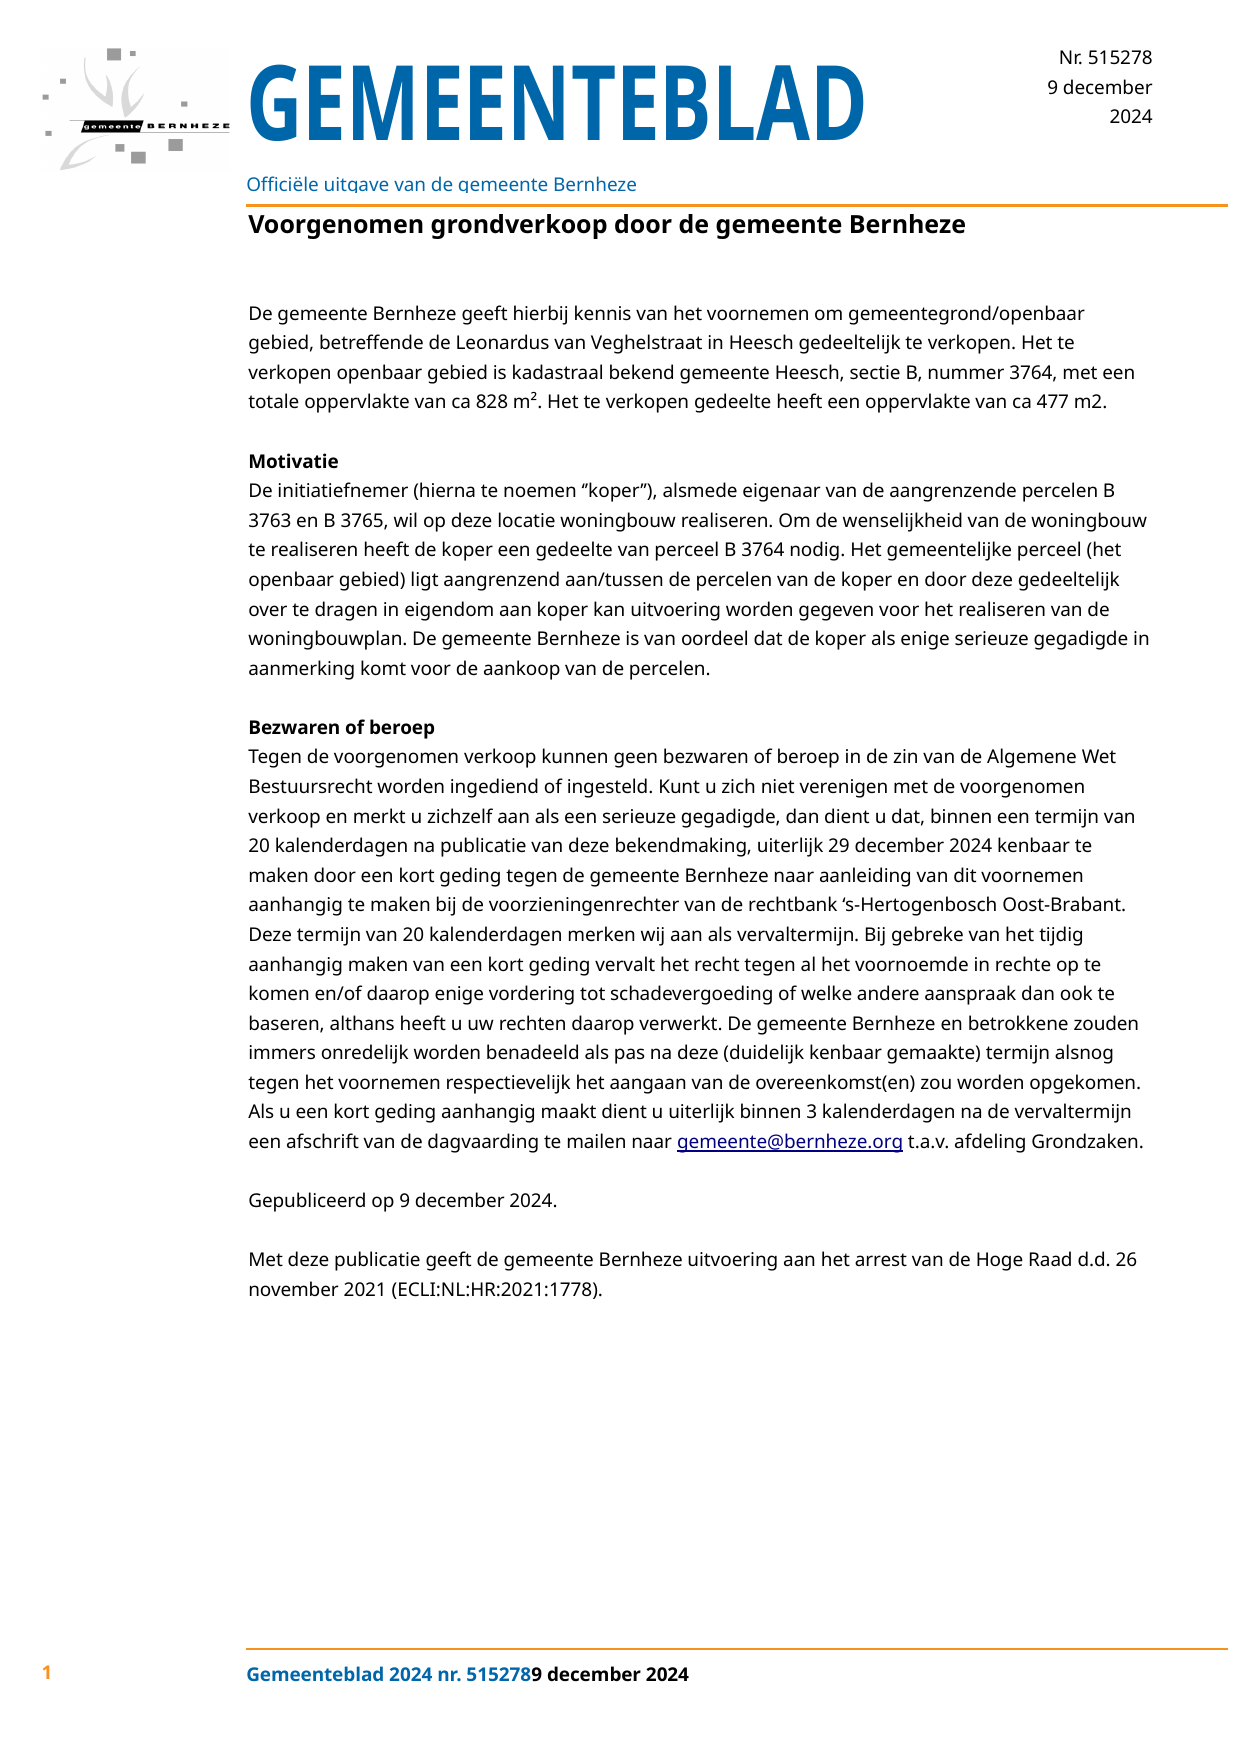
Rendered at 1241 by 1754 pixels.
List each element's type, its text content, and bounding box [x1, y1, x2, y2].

text De gemeente Bernheze geeft hierbij kennis van het voornemen om gemeentegrond/openbaar gebied, betreffende de Leonardus van Veghelstraat in Heesch gedeeltelijk te verkopen. Het te verkopen openbaar gebied is kadastraal bekend gemeente Heesch, sectie B, nummer 3764, met een totale oppervlakte van ca 828 m². Het te verkopen gedeelte heeft een oppervlakte van ca 477 m2. [248, 300, 1152, 414]
picture [41, 47, 231, 172]
text Tegen de voorgenomen verkoop kunnen geen bezwaren of beroep in de zin van de Algemene Wet Bestuursrecht worden ingediend of ingesteld. Kunt u zich niet verenigen met de voorgenomen verkoop en merkt u zichzelf aan als een serieuze gegadigde, dan dient u dat, binnen een termijn van 20 kalenderdagen na publicatie van deze bekendmaking, uiterlijk 29 december 2024 kenbaar te maken door een kort geding tegen de gemeente Bernheze naar aanleiding van dit voornemen aanhangig te maken bij de voorzieningenrechter van de rechtbank ‘s-Hertogenbosch Oost-Brabant. Deze termijn van 20 kalenderdagen merken wij aan als vervaltermijn. Bij gebreke van het tijdig aanhangig maken van een kort geding vervalt het recht tegen al het voornoemde in rechte op te komen en/of daarop enige vordering tot schadevergoeding of welke andere aanspraak dan ook te baseren, althans heeft u uw rechten daarop verwerkt. De gemeente Bernheze en betrokkene zouden immers onredelijk worden benadeeld als pas na deze (duidelijk kenbaar gemaakte) termijn alsnog tegen het voornemen respectievelijk het aangaan van de overeenkomst(en) zou worden opgekomen. Als u een kort geding aanhangig maakt dient u uiterlijk binnen 3 kalenderdagen na de vervaltermijn een afschrift van de dagvaarding te mailen naar gemeente@bernheze.org t.a.v. afdeling Grondzaken. [248, 744, 1152, 1154]
text Motivatie [248, 448, 1152, 473]
text De initiatiefnemer (hierna te noemen ‘’koper’’), alsmede eigenaar van de aangrenzende percelen B 3763 en B 3765, wil op deze locatie woningbouw realiseren. Om de wenselijkheid van de woningbouw te realiseren heeft de koper een gedeelte van perceel B 3764 nodig. Het gemeentelijke perceel (het openbaar gebied) ligt aangrenzend aan/tussen de percelen van de koper en door deze gedeeltelijk over te dragen in eigendom aan koper kan uitvoering worden gegeven voor het realiseren van de woningbouwplan. De gemeente Bernheze is van oordeel dat de koper als enige serieuze gegadigde in aanmerking komt voor de aankoop van de percelen. [248, 477, 1152, 681]
text Met deze publicatie geeft de gemeente Bernheze uitvoering aan het arrest van de Hoge Raad d.d. 26 november 2021 (ECLI:NL:HR:2021:1778). [248, 1247, 1152, 1302]
text Gepubliceerd op 9 december 2024. [248, 1187, 1152, 1213]
text Voorgenomen grondverkoop door de gemeente Bernheze [248, 207, 1152, 241]
text Bezwaren of beroep [248, 714, 1152, 740]
